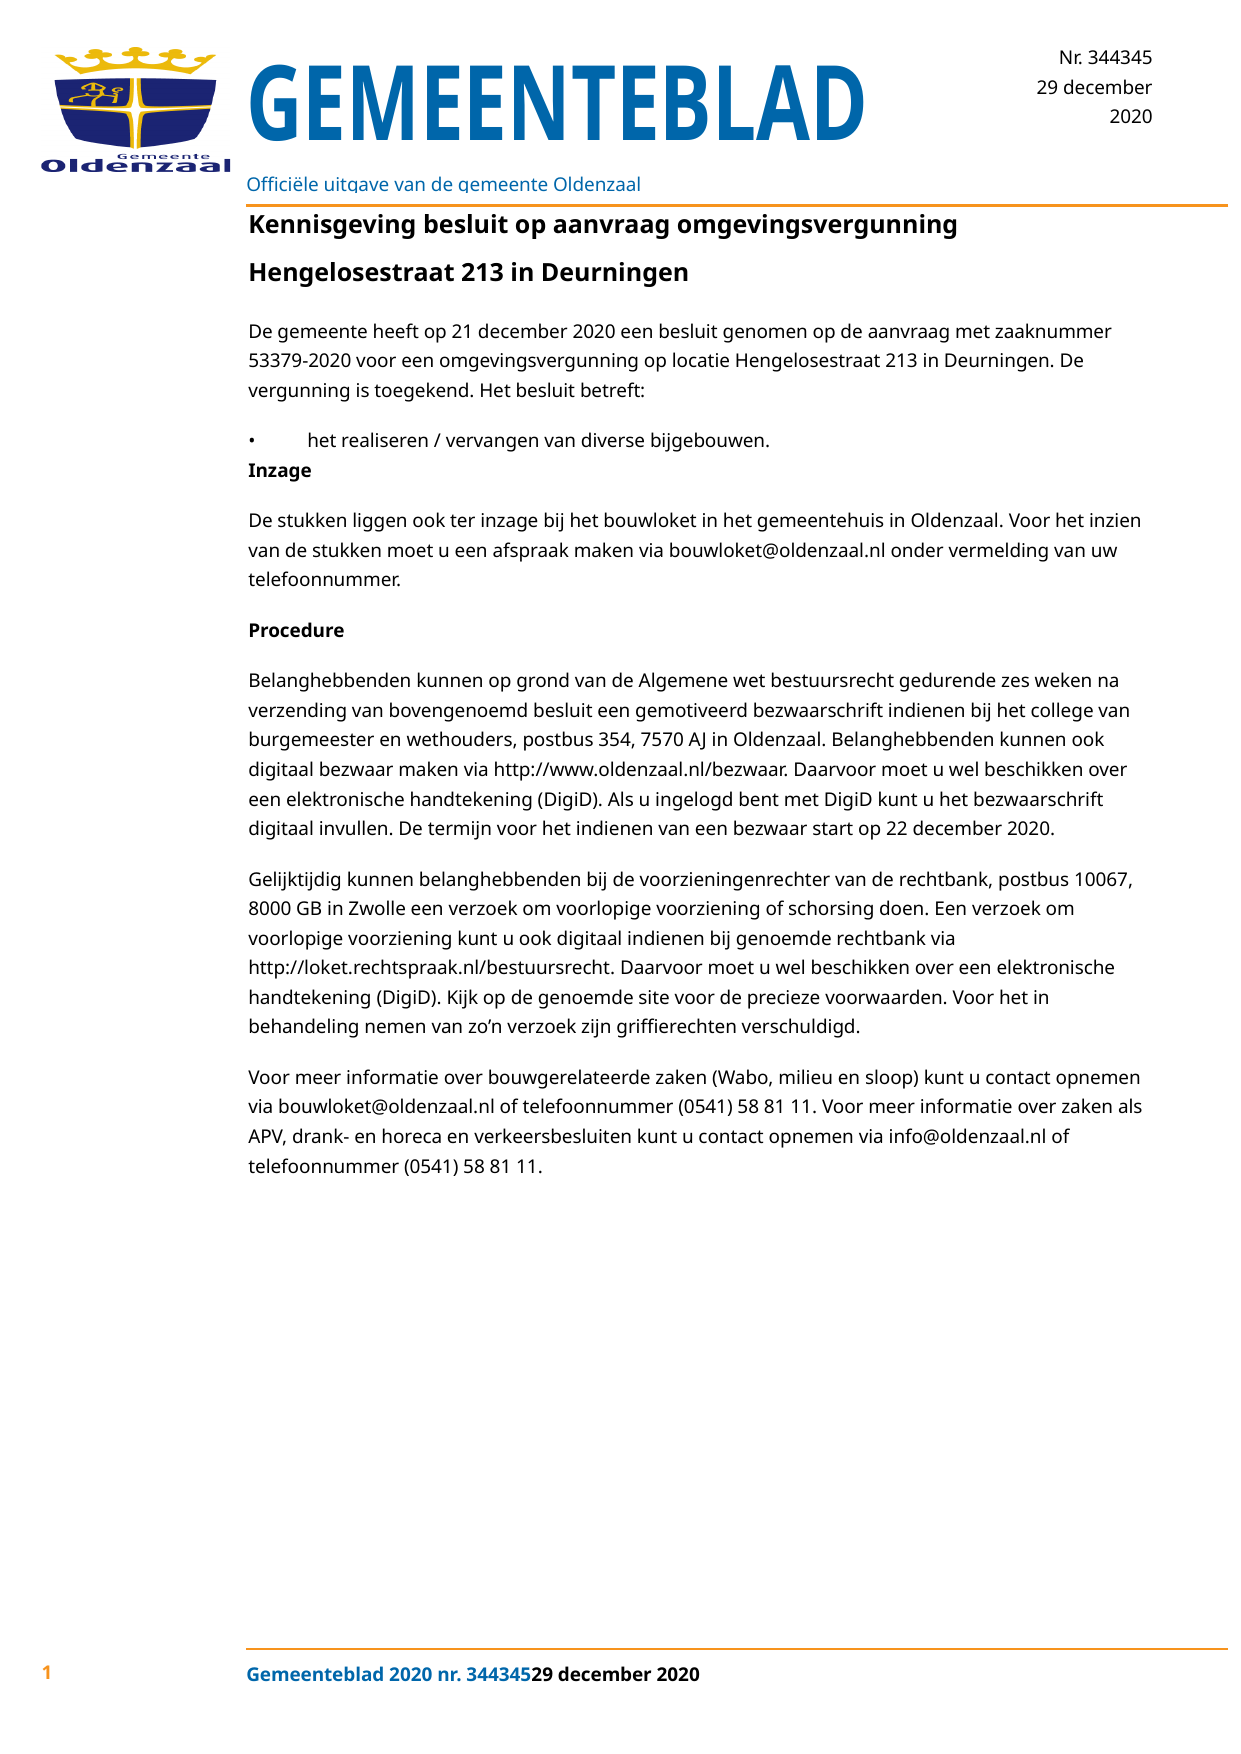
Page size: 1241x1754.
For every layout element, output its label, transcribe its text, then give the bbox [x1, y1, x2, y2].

text Procedure [248, 617, 1152, 643]
text Inzage [248, 457, 1152, 483]
text Belanghebbenden kunnen op grond van de Algemene wet bestuursrecht gedurende zes weken na verzending van bovengenoemd besluit een gemotiveerd bezwaarschrift indienen bij het college van burgemeester en wethouders, postbus 354, 7570 AJ in Oldenzaal. Belanghebbenden kunnen ook digitaal bezwaar maken via http://www.oldenzaal.nl/bezwaar. Daarvoor moet u wel beschikken over een elektronische handtekening (DigiD). Als u ingelogd bent met DigiD kunt u het bezwaarschrift digitaal invullen. De termijn voor het indienen van een bezwaar start op 22 december 2020. [248, 667, 1152, 841]
list het realiseren / vervangen van diverse bijgebouwen. [248, 427, 1152, 453]
text De stukken liggen ook ter inzage bij het bouwloket in het gemeentehuis in Oldenzaal. Voor het inzien van de stukken moet u een afspraak maken via bouwloket@oldenzaal.nl onder vermelding van uw telefoonnummer. [248, 507, 1152, 592]
text Voor meer informatie over bouwgerelateerde zaken (Wabo, milieu en sloop) kunt u contact opnemen via bouwloket@oldenzaal.nl of telefoonnummer (0541) 58 81 11. Voor meer informatie over zaken als APV, drank- en horeca en verkeersbesluiten kunt u contact opnemen via info@oldenzaal.nl of telefoonnummer (0541) 58 81 11. [248, 1064, 1152, 1179]
text Kennisgeving besluit op aanvraag omgevingsvergunning Hengelosestraat 213 in Deurningen [248, 207, 1152, 288]
text Gelijktijdig kunnen belanghebbenden bij de voorzieningenrechter van de rechtbank, postbus 10067, 8000 GB in Zwolle een verzoek om voorlopige voorziening of schorsing doen. Een verzoek om voorlopige voorziening kunt u ook digitaal indienen bij genoemde rechtbank via http://loket.rechtspraak.nl/bestuursrecht. Daarvoor moet u wel beschikken over een elektronische handtekening (DigiD). Kijk op de genoemde site voor de precieze voorwaarden. Voor het in behandeling nemen van zo’n verzoek zijn griffierechten verschuldigd. [248, 866, 1152, 1039]
picture [41, 47, 231, 172]
text De gemeente heeft op 21 december 2020 een besluit genomen op de aanvraag met zaaknummer 53379-2020 voor een omgevingsvergunning op locatie Hengelosestraat 213 in Deurningen. De vergunning is toegekend. Het besluit betreft: [248, 318, 1152, 403]
